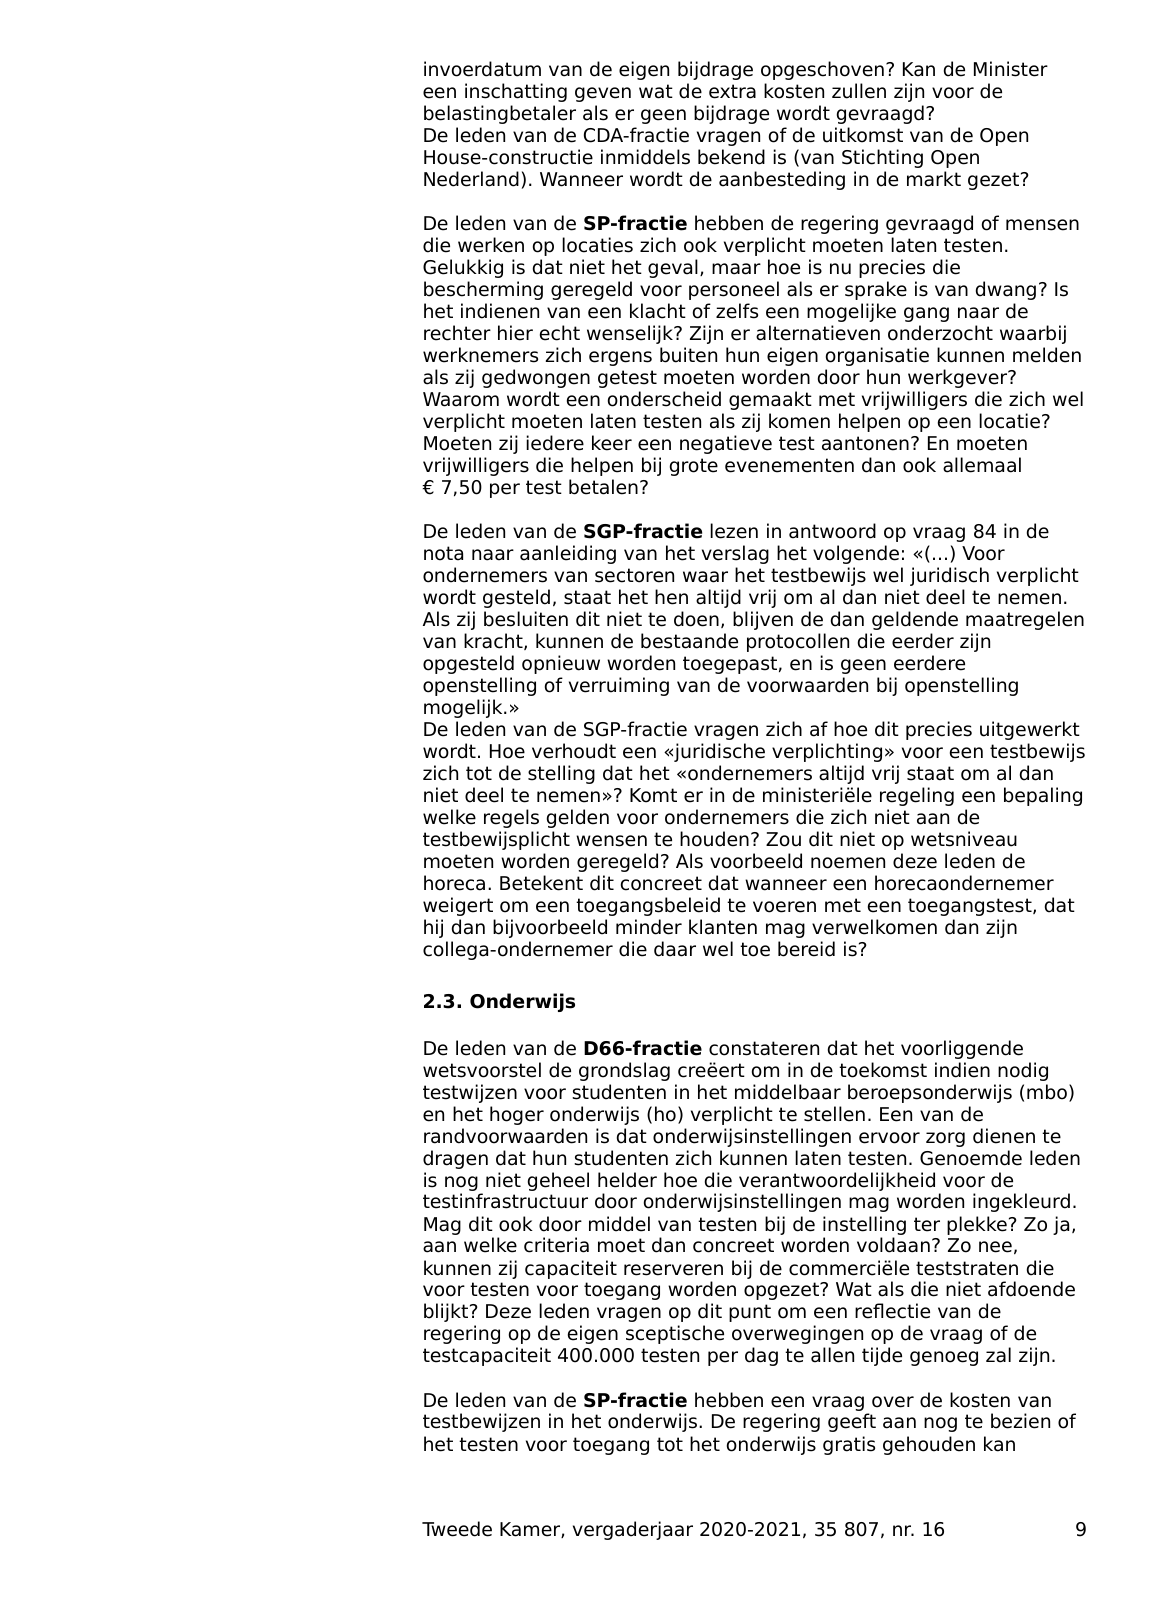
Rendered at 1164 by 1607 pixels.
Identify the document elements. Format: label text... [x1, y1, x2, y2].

text De leden van de SP-fractie hebben de regering gevraagd of mensen die werken op locaties zich ook verplicht moeten laten testen. Gelukkig is dat niet het geval, maar hoe is nu precies die bescherming geregeld voor personeel als er sprake is van dwang? Is het indienen van een klacht of zelfs een mogelijke gang naar de rechter hier echt wenselijk? Zijn er alternatieven onderzocht waarbij werknemers zich ergens buiten hun eigen organisatie kunnen melden als zij gedwongen getest moeten worden door hun werkgever? Waarom wordt een onderscheid gemaakt met vrijwilligers die zich wel verplicht moeten laten testen als zij komen helpen op een locatie? Moeten zij iedere keer een negatieve test aantonen? En moeten vrijwilligers die helpen bij grote evenementen dan ook allemaal € 7,50 per test betalen? [422, 213, 1087, 499]
text De leden van de SP-fractie hebben een vraag over de kosten van testbewijzen in het onderwijs. De regering geeft aan nog te bezien of het testen voor toegang tot het onderwijs gratis gehouden kan [422, 1389, 1087, 1455]
text De leden van de CDA-fractie vragen of de uitkomst van de Open House-constructie inmiddels bekend is (van Stichting Open Nederland). Wanneer wordt de aanbesteding in de markt gezet? [422, 125, 1087, 191]
text De leden van de SGP-fractie vragen zich af hoe dit precies uitgewerkt wordt. Hoe verhoudt een «juridische verplichting» voor een testbewijs zich tot de stelling dat het «ondernemers altijd vrij staat om al dan niet deel te nemen»? Komt er in de ministeriële regeling een bepaling welke regels gelden voor ondernemers die zich niet aan de testbewijsplicht wensen te houden? Zou dit niet op wetsniveau moeten worden geregeld? Als voorbeeld noemen deze leden de horeca. Betekent dit concreet dat wanneer een horecaondernemer weigert om een toegangsbeleid te voeren met een toegangstest, dat hij dan bijvoorbeeld minder klanten mag verwelkomen dan zijn collega-ondernemer die daar wel toe bereid is? [422, 719, 1087, 961]
subtitle 2.3. Onderwijs [422, 991, 1087, 1013]
text invoerdatum van de eigen bijdrage opgeschoven? Kan de Minister een inschatting geven wat de extra kosten zullen zijn voor de belastingbetaler als er geen bijdrage wordt gevraagd? [422, 59, 1087, 125]
text De leden van de D66-fractie constateren dat het voorliggende wetsvoorstel de grondslag creëert om in de toekomst indien nodig testwijzen voor studenten in het middelbaar beroepsonderwijs (mbo) en het hoger onderwijs (ho) verplicht te stellen. Een van de randvoorwaarden is dat onderwijsinstellingen ervoor zorg dienen te dragen dat hun studenten zich kunnen laten testen. Genoemde leden is nog niet geheel helder hoe die verantwoordelijkheid voor de testinfrastructuur door onderwijsinstellingen mag worden ingekleurd. Mag dit ook door middel van testen bij de instelling ter plekke? Zo ja, aan welke criteria moet dan concreet worden voldaan? Zo nee, kunnen zij capaciteit reserveren bij de commerciële teststraten die voor testen voor toegang worden opgezet? Wat als die niet afdoende blijkt? Deze leden vragen op dit punt om een reflectie van de regering op de eigen sceptische overwegingen op de vraag of de testcapaciteit 400.000 testen per dag te allen tijde genoeg zal zijn. [422, 1038, 1087, 1367]
text De leden van de SGP-fractie lezen in antwoord op vraag 84 in de nota naar aanleiding van het verslag het volgende: «(...) Voor ondernemers van sectoren waar het testbewijs wel juridisch verplicht wordt gesteld, staat het hen altijd vrij om al dan niet deel te nemen. Als zij besluiten dit niet te doen, blijven de dan geldende maatregelen van kracht, kunnen de bestaande protocollen die eerder zijn opgesteld opnieuw worden toegepast, en is geen eerdere openstelling of verruiming van de voorwaarden bij openstelling mogelijk.» [422, 521, 1087, 719]
